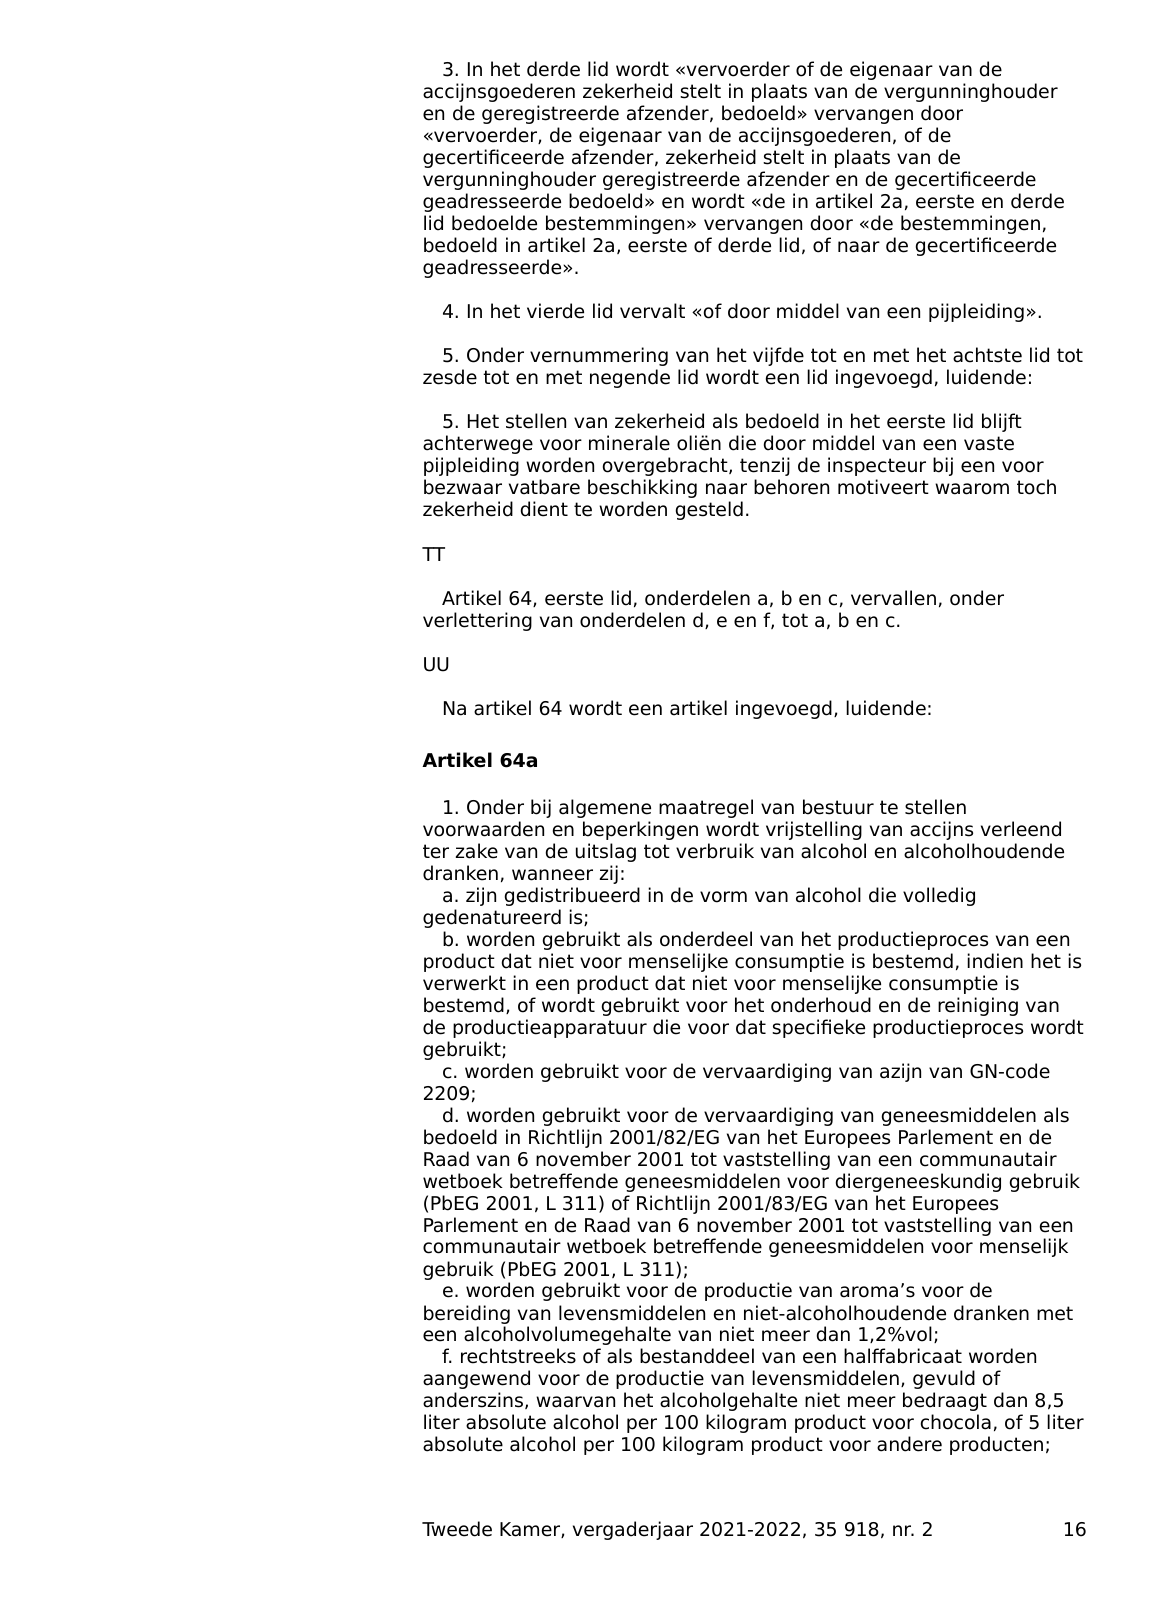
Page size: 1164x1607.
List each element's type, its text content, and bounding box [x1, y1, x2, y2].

subtitle Artikel 64a [422, 750, 1087, 772]
text UU [422, 654, 1087, 676]
text e. worden gebruikt voor de productie van aroma’s voor de bereiding van levensmiddelen en niet-alcoholhoudende dranken met een alcoholvolumegehalte van niet meer dan 1,2%vol; [422, 1280, 1087, 1346]
text 5. Het stellen van zekerheid als bedoeld in het eerste lid blijft achterwege voor minerale oliën die door middel van een vaste pijpleiding worden overgebracht, tenzij de inspecteur bij een voor bezwaar vatbare beschikking naar behoren motiveert waarom toch zekerheid dient te worden gesteld. [422, 411, 1087, 521]
text TT [422, 543, 1087, 565]
text Artikel 64, eerste lid, onderdelen a, b en c, vervallen, onder verlettering van onderdelen d, e en f, tot a, b en c. [422, 588, 1087, 632]
text c. worden gebruikt voor de vervaardiging van azijn van GN-code 2209; [422, 1061, 1087, 1104]
text 1. Onder bij algemene maatregel van bestuur te stellen voorwaarden en beperkingen wordt vrijstelling van accijns verleend ter zake van de uitslag tot verbruik van alcohol en alcoholhoudende dranken, wanneer zij: [422, 797, 1087, 885]
text 4. In het vierde lid vervalt «of door middel van een pijpleiding». [422, 301, 1087, 323]
text d. worden gebruikt voor de vervaardiging van geneesmiddelen als bedoeld in Richtlijn 2001/82/EG van het Europees Parlement en de Raad van 6 november 2001 tot vaststelling van een communautair wetboek betreffende geneesmiddelen voor diergeneeskundig gebruik (PbEG 2001, L 311) of Richtlijn 2001/83/EG van het Europees Parlement en de Raad van 6 november 2001 tot vaststelling van een communautair wetboek betreffende geneesmiddelen voor menselijk gebruik (PbEG 2001, L 311); [422, 1104, 1087, 1280]
text 3. In het derde lid wordt «vervoerder of de eigenaar van de accijnsgoederen zekerheid stelt in plaats van de vergunninghouder en de geregistreerde afzender, bedoeld» vervangen door «vervoerder, de eigenaar van de accijnsgoederen, of de gecertificeerde afzender, zekerheid stelt in plaats van de vergunninghouder geregistreerde afzender en de gecertificeerde geadresseerde bedoeld» en wordt «de in artikel 2a, eerste en derde lid bedoelde bestemmingen» vervangen door «de bestemmingen, bedoeld in artikel 2a, eerste of derde lid, of naar de gecertificeerde geadresseerde». [422, 59, 1087, 279]
text f. rechtstreeks of als bestanddeel van een halffabricaat worden aangewend voor de productie van levensmiddelen, gevuld of anderszins, waarvan het alcoholgehalte niet meer bedraagt dan 8,5 liter absolute alcohol per 100 kilogram product voor chocola, of 5 liter absolute alcohol per 100 kilogram product voor andere producten; [422, 1346, 1087, 1456]
text a. zijn gedistribueerd in de vorm van alcohol die volledig gedenatureerd is; [422, 885, 1087, 929]
text 5. Onder vernummering van het vijfde tot en met het achtste lid tot zesde tot en met negende lid wordt een lid ingevoegd, luidende: [422, 345, 1087, 389]
text Na artikel 64 wordt een artikel ingevoegd, luidende: [422, 698, 1087, 720]
text b. worden gebruikt als onderdeel van het productieproces van een product dat niet voor menselijke consumptie is bestemd, indien het is verwerkt in een product dat niet voor menselijke consumptie is bestemd, of wordt gebruikt voor het onderhoud en de reiniging van de productieapparatuur die voor dat specifieke productieproces wordt gebruikt; [422, 929, 1087, 1061]
